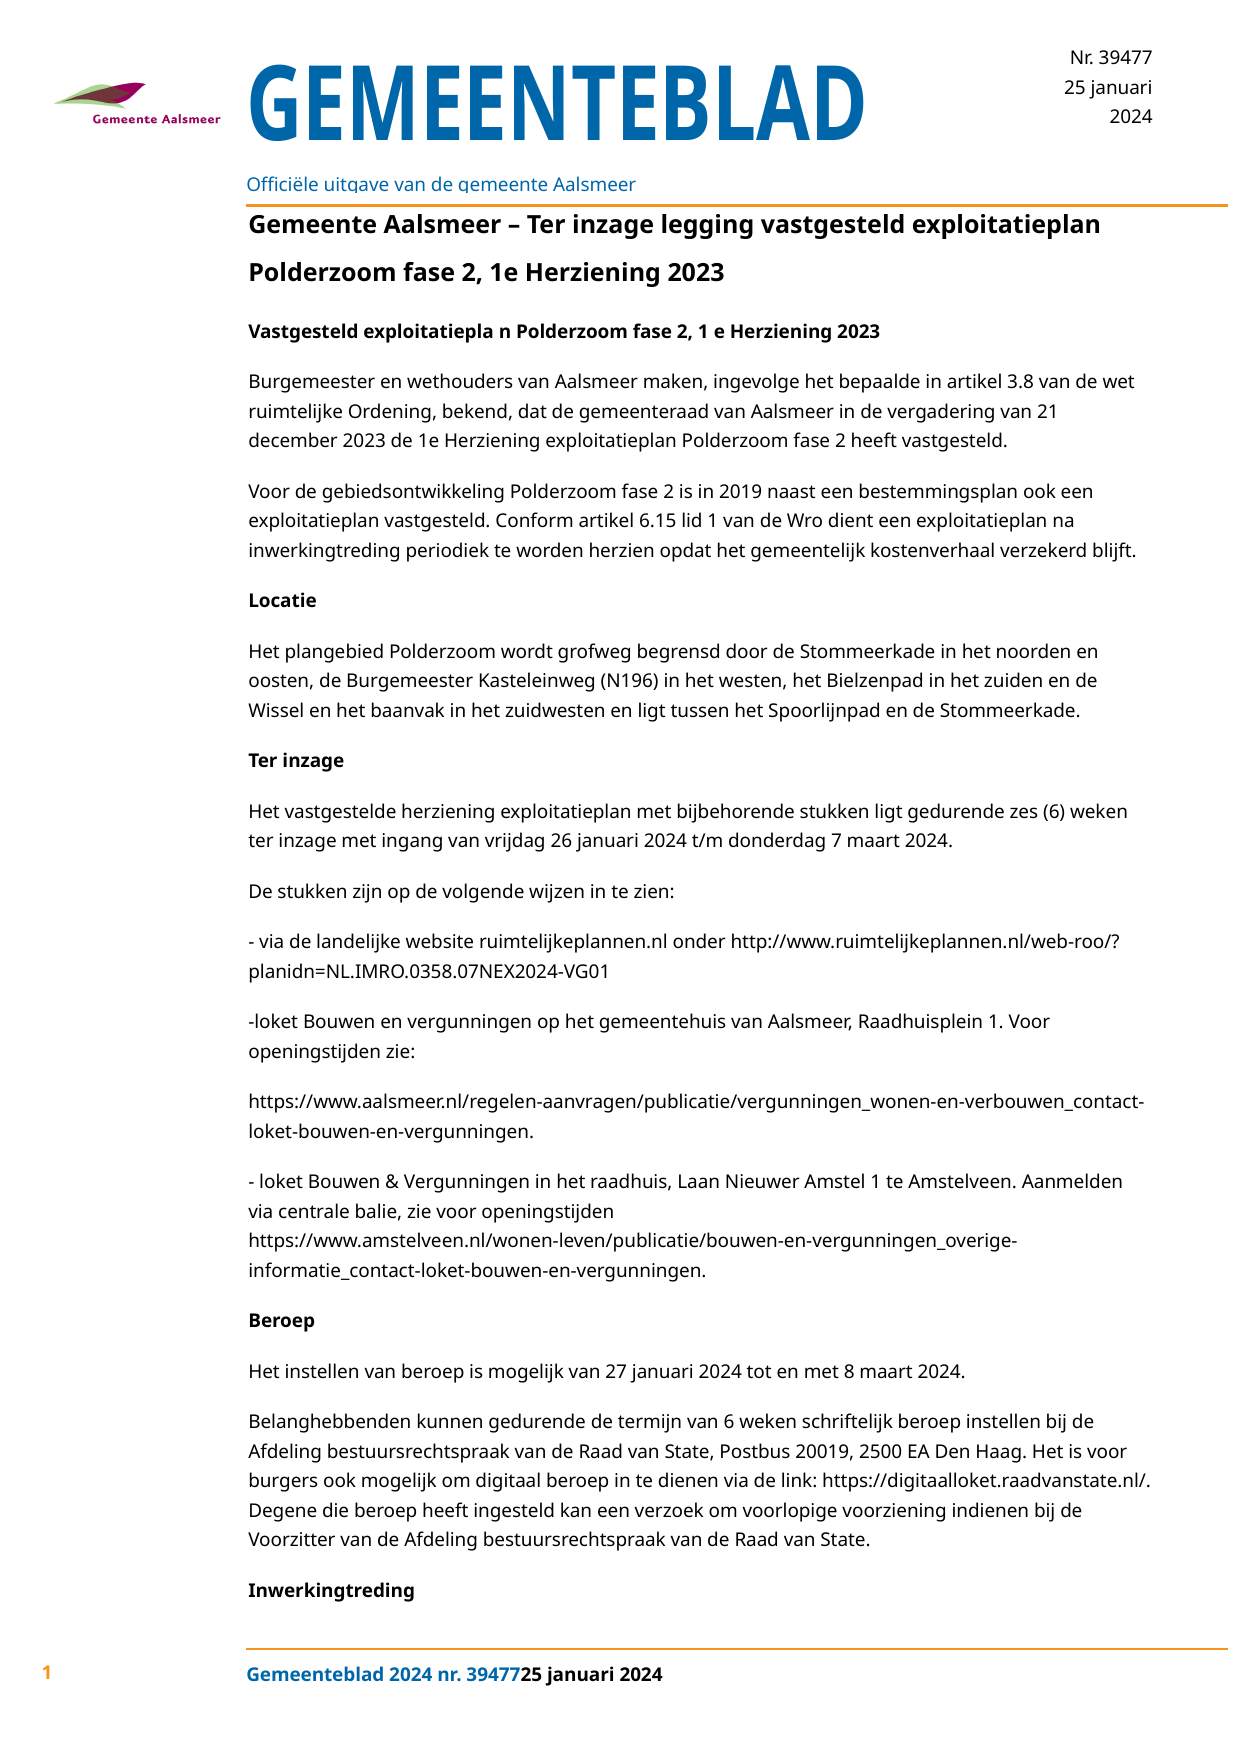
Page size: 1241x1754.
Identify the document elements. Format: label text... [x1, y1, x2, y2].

text Ter inzage [248, 747, 1152, 773]
text - via de landelijke website ruimtelijkeplannen.nl onder http://www.ruimtelijkeplannen.nl/web-roo/?planidn=NL.IMRO.0358.07NEX2024-VG01 [248, 928, 1152, 984]
text Burgemeester en wethouders van Aalsmeer maken, ingevolge het bepaalde in artikel 3.8 van de wet ruimtelijke Ordening, bekend, dat de gemeenteraad van Aalsmeer in de vergadering van 21 december 2023 de 1e Herziening exploitatieplan Polderzoom fase 2 heeft vastgesteld. [248, 368, 1152, 453]
text Inwerkingtreding [248, 1577, 1152, 1603]
text Het vastgestelde herziening exploitatieplan met bijbehorende stukken ligt gedurende zes (6) weken ter inzage met ingang van vrijdag 26 januari 2024 t/m donderdag 7 maart 2024. [248, 798, 1152, 853]
text Belanghebbenden kunnen gedurende de termijn van 6 weken schriftelijk beroep instellen bij de Afdeling bestuursrechtspraak van de Raad van State, Postbus 20019, 2500 EA Den Haag. Het is voor burgers ook mogelijk om digitaal beroep in te dienen via de link: https://digitaalloket.raadvanstate.nl/. Degene die beroep heeft ingesteld kan een verzoek om voorlopige voorziening indienen bij de Voorzitter van de Afdeling bestuursrechtspraak van de Raad van State. [248, 1408, 1152, 1552]
text Gemeente Aalsmeer – Ter inzage legging vastgesteld exploitatieplan Polderzoom fase 2, 1e Herziening 2023 [248, 207, 1152, 288]
text Het instellen van beroep is mogelijk van 27 januari 2024 tot en met 8 maart 2024. [248, 1358, 1152, 1384]
text https://www.aalsmeer.nl/regelen-aanvragen/publicatie/vergunningen_wonen-en-verbouwen_contact-loket-bouwen-en-vergunningen. [248, 1088, 1152, 1144]
text Voor de gebiedsontwikkeling Polderzoom fase 2 is in 2019 naast een bestemmingsplan ook een exploitatieplan vastgesteld. Conform artikel 6.15 lid 1 van de Wro dient een exploitatieplan na inwerkingtreding periodiek te worden herzien opdat het gemeentelijk kostenverhaal verzekerd blijft. [248, 478, 1152, 563]
text Vastgesteld exploitatiepla n Polderzoom fase 2, 1 e Herziening 2023 [248, 318, 1152, 344]
text Locatie [248, 587, 1152, 613]
text De stukken zijn op de volgende wijzen in te zien: [248, 878, 1152, 904]
text -loket Bouwen en vergunningen op het gemeentehuis van Aalsmeer, Raadhuisplein 1. Voor openingstijden zie: [248, 1008, 1152, 1064]
picture [41, 47, 231, 172]
text - loket Bouwen & Vergunningen in het raadhuis, Laan Nieuwer Amstel 1 te Amstelveen. Aanmelden via centrale balie, zie voor openingstijden https://www.amstelveen.nl/wonen-leven/publicatie/bouwen-en-vergunningen_overige-informatie_contact-loket-bouwen-en-vergunningen. [248, 1168, 1152, 1283]
text Beroep [248, 1307, 1152, 1333]
text Het plangebied Polderzoom wordt grofweg begrensd door de Stommeerkade in het noorden en oosten, de Burgemeester Kasteleinweg (N196) in het westen, het Bielzenpad in het zuiden en de Wissel en het baanvak in het zuidwesten en ligt tussen het Spoorlijnpad en de Stommeerkade. [248, 638, 1152, 723]
